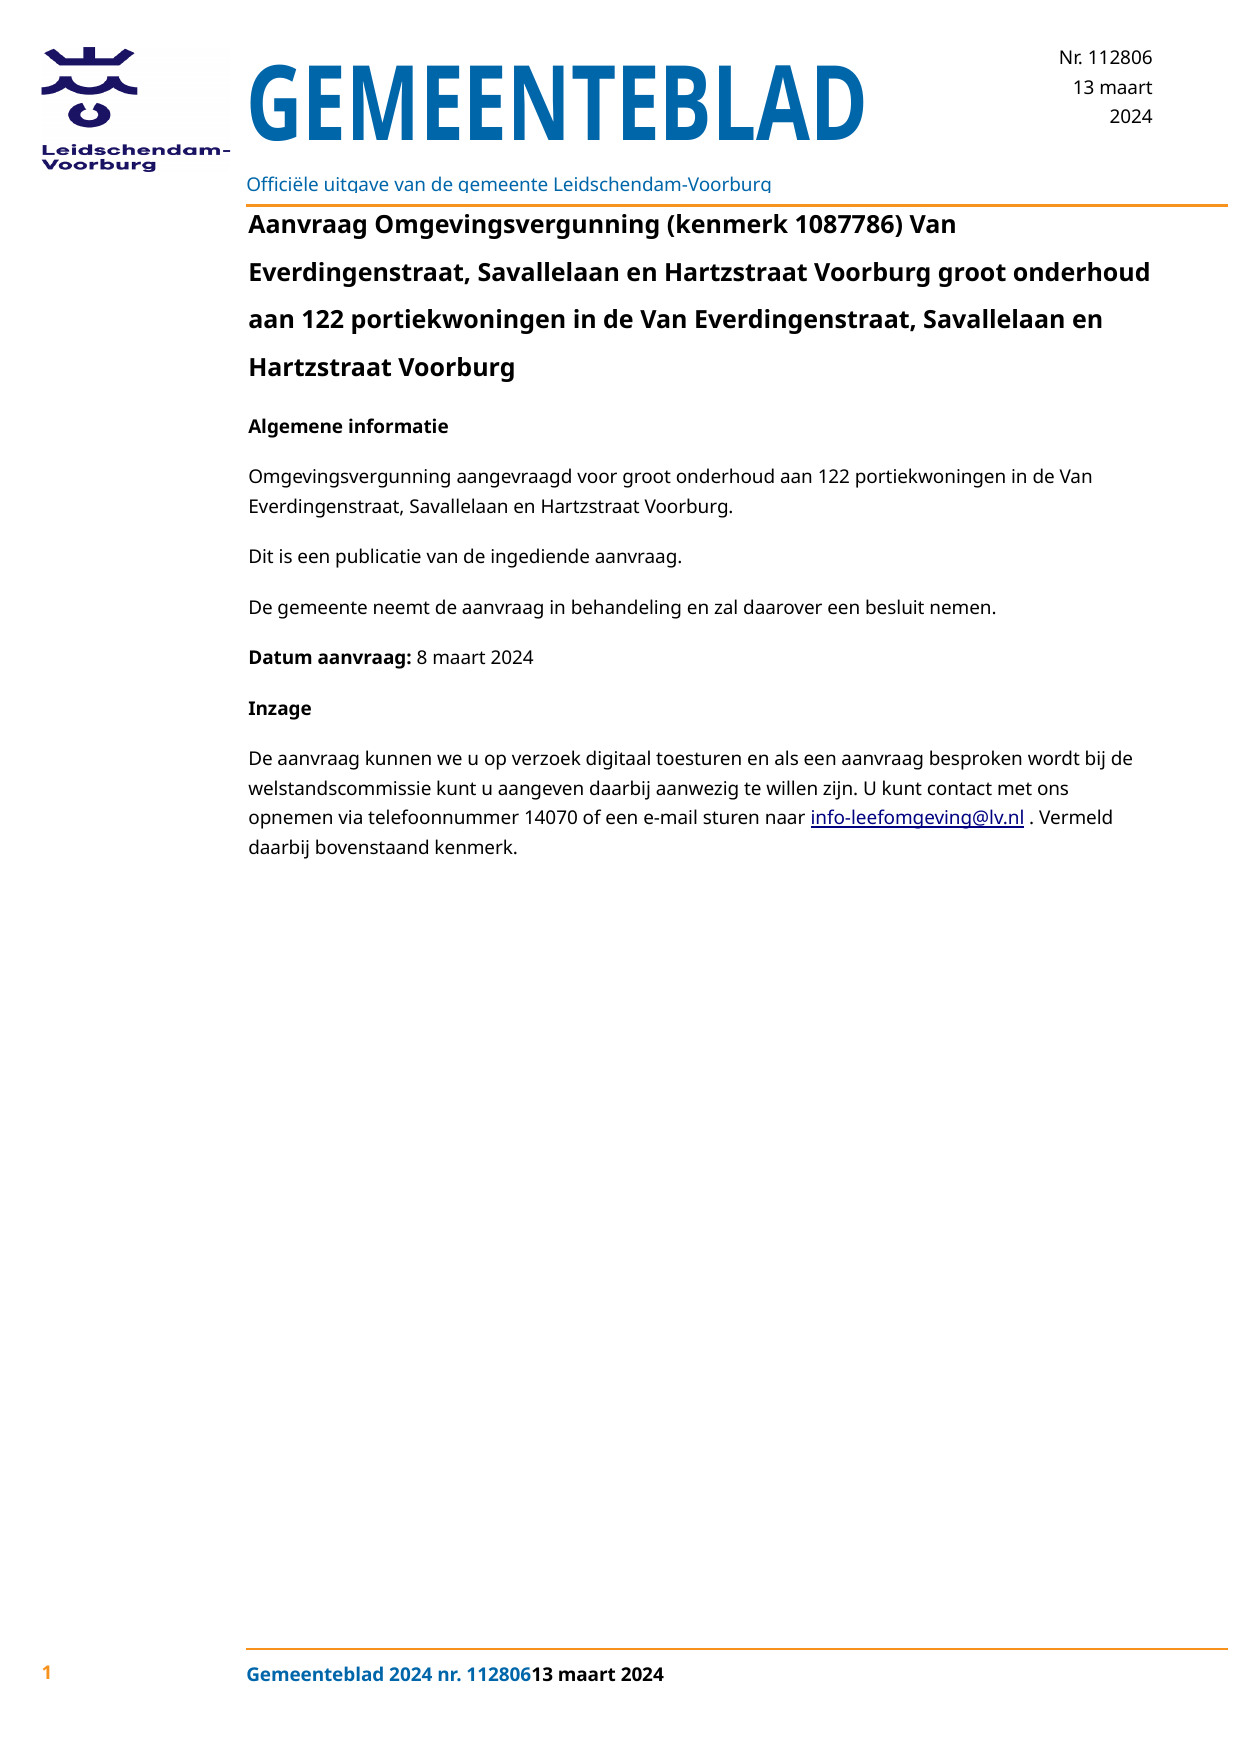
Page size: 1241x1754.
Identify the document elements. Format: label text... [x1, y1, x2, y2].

text Dit is een publicatie van de ingediende aanvraag. [248, 543, 1152, 569]
text Aanvraag Omgevingsvergunning (kenmerk 1087786) Van Everdingenstraat, Savallelaan en Hartzstraat Voorburg groot onderhoud aan 122 portiekwoningen in de Van Everdingenstraat, Savallelaan en Hartzstraat Voorburg [248, 207, 1152, 384]
text Datum aanvraag: 8 maart 2024 [248, 644, 1152, 670]
text Algemene informatie [248, 413, 1152, 439]
picture [41, 47, 231, 172]
text De aanvraag kunnen we u op verzoek digitaal toesturen en als een aanvraag besproken wordt bij de welstandscommissie kunt u aangeven daarbij aanwezig te willen zijn. U kunt contact met ons opnemen via telefoonnummer 14070 of een e-mail sturen naar info-leefomgeving@lv.nl . Vermeld daarbij bovenstaand kenmerk. [248, 745, 1152, 860]
text De gemeente neemt de aanvraag in behandeling en zal daarover een besluit nemen. [248, 594, 1152, 620]
text Inzage [248, 695, 1152, 721]
text Omgevingsvergunning aangevraagd voor groot onderhoud aan 122 portiekwoningen in de Van Everdingenstraat, Savallelaan en Hartzstraat Voorburg. [248, 463, 1152, 519]
